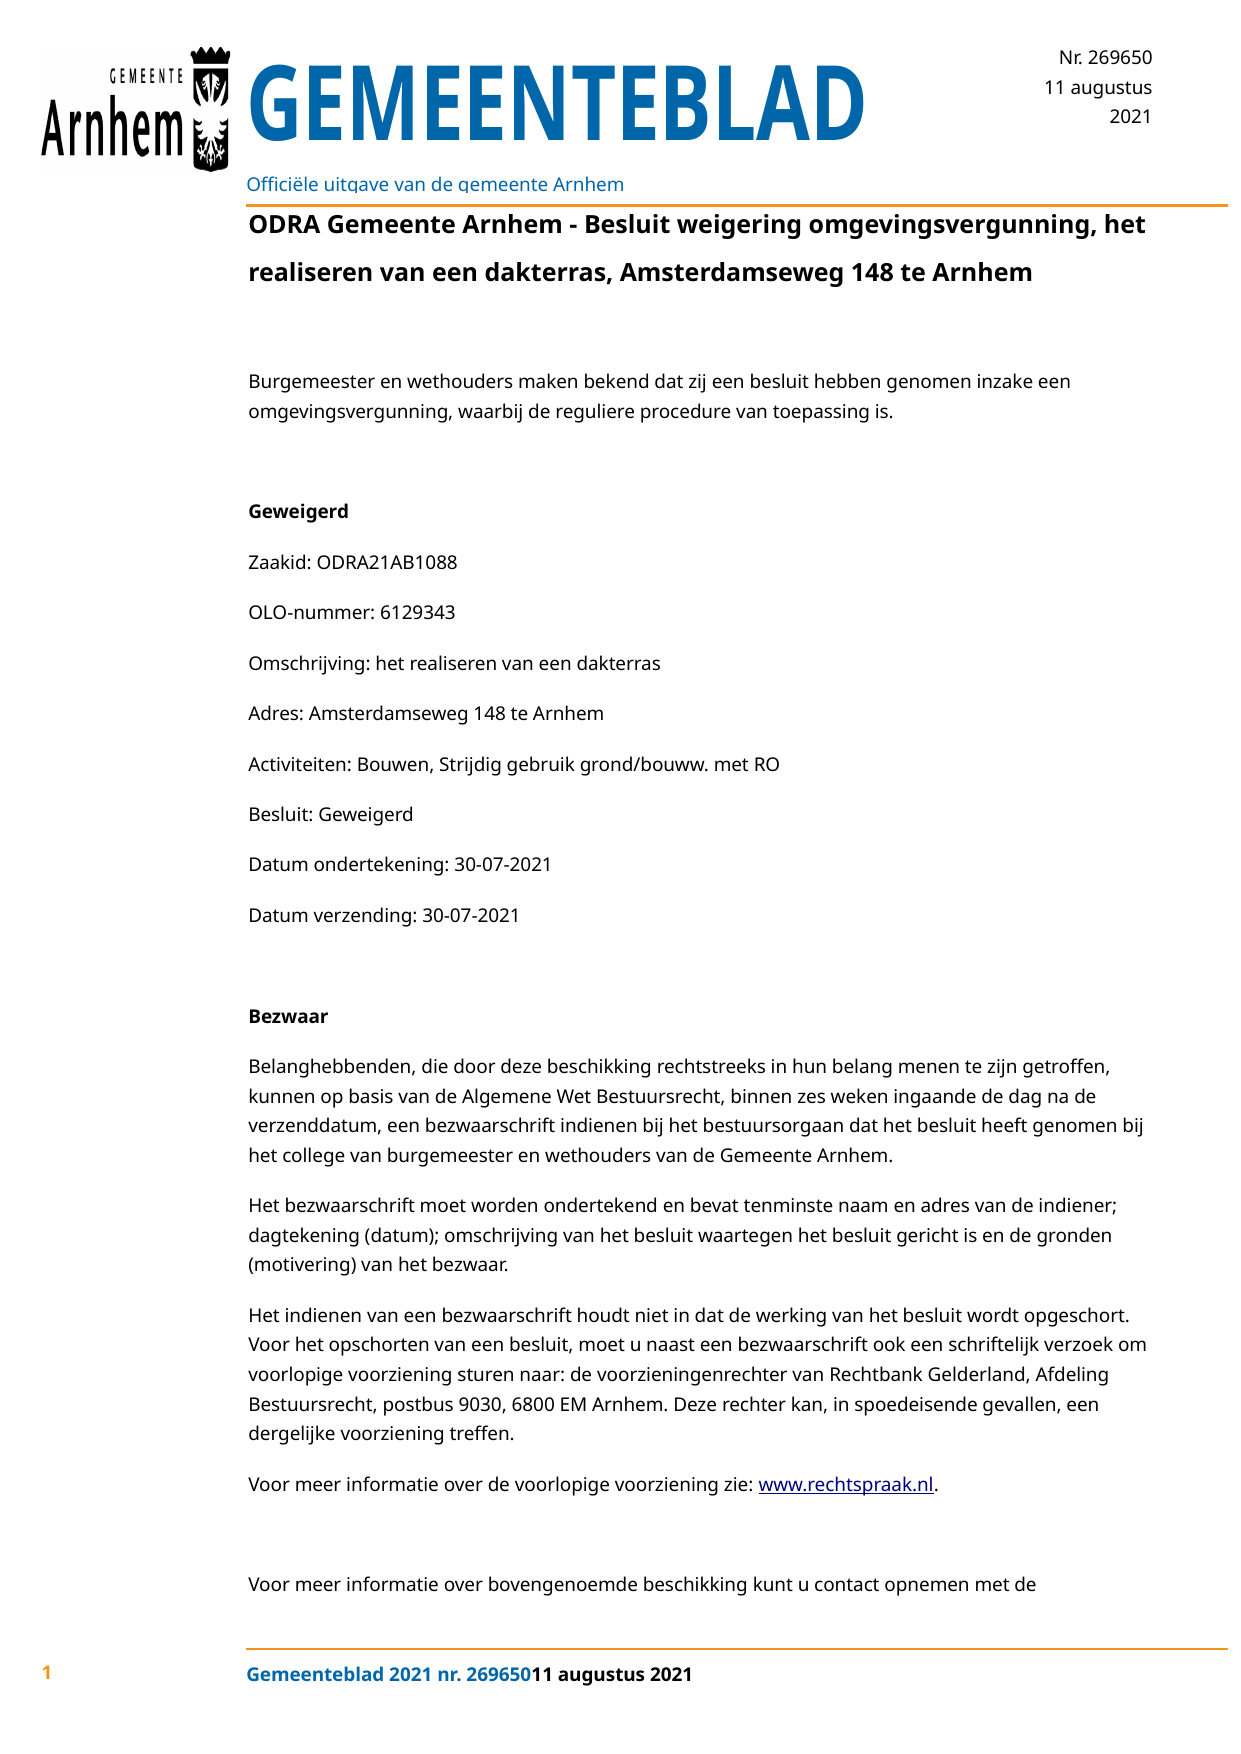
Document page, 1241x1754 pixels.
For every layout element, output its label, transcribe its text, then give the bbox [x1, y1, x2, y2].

text Belanghebbenden, die door deze beschikking rechtstreeks in hun belang menen te zijn getroffen, kunnen op basis van de Algemene Wet Bestuursrecht, binnen zes weken ingaande de dag na de verzenddatum, een bezwaarschrift indienen bij het bestuursorgaan dat het besluit heeft genomen bij het college van burgemeester en wethouders van de Gemeente Arnhem. [248, 1053, 1152, 1168]
text Bezwaar [248, 1003, 1152, 1029]
text Zaakid: ODRA21AB1088 [248, 549, 1152, 575]
text Het bezwaarschrift moet worden ondertekend en bevat tenminste naam en adres van de indiener; dagtekening (datum); omschrijving van het besluit waartegen het besluit gericht is en de gronden (motivering) van het bezwaar. [248, 1192, 1152, 1277]
text Het indienen van een bezwaarschrift houdt niet in dat de werking van het besluit wordt opgeschort. Voor het opschorten van een besluit, moet u naast een bezwaarschrift ook een schriftelijk verzoek om voorlopige voorziening sturen naar: de voorzieningenrechter van Rechtbank Gelderland, Afdeling Bestuursrecht, postbus 9030, 6800 EM Arnhem. Deze rechter kan, in spoedeisende gevallen, een dergelijke voorziening treffen. [248, 1302, 1152, 1446]
text Datum ondertekening: 30-07-2021 [248, 852, 1152, 877]
picture [41, 47, 231, 172]
text Geweigerd [248, 499, 1152, 524]
text Besluit: Geweigerd [248, 801, 1152, 827]
text Burgemeester en wethouders maken bekend dat zij een besluit hebben genomen inzake een omgevingsvergunning, waarbij de reguliere procedure van toepassing is. [248, 368, 1152, 424]
text Voor meer informatie over de voorlopige voorziening zie: www.rechtspraak.nl. [248, 1471, 1152, 1497]
text Datum verzending: 30-07-2021 [248, 902, 1152, 928]
text Omschrijving: het realiseren van een dakterras [248, 650, 1152, 676]
text Adres: Amsterdamseweg 148 te Arnhem [248, 700, 1152, 726]
text OLO-nummer: 6129343 [248, 599, 1152, 625]
text Voor meer informatie over bovengenoemde beschikking kunt u contact opnemen met de [248, 1572, 1152, 1597]
text Activiteiten: Bouwen, Strijdig gebruik grond/bouww. met RO [248, 751, 1152, 777]
text ODRA Gemeente Arnhem - Besluit weigering omgevingsvergunning, het realiseren van een dakterras, Amsterdamseweg 148 te Arnhem [248, 207, 1152, 288]
